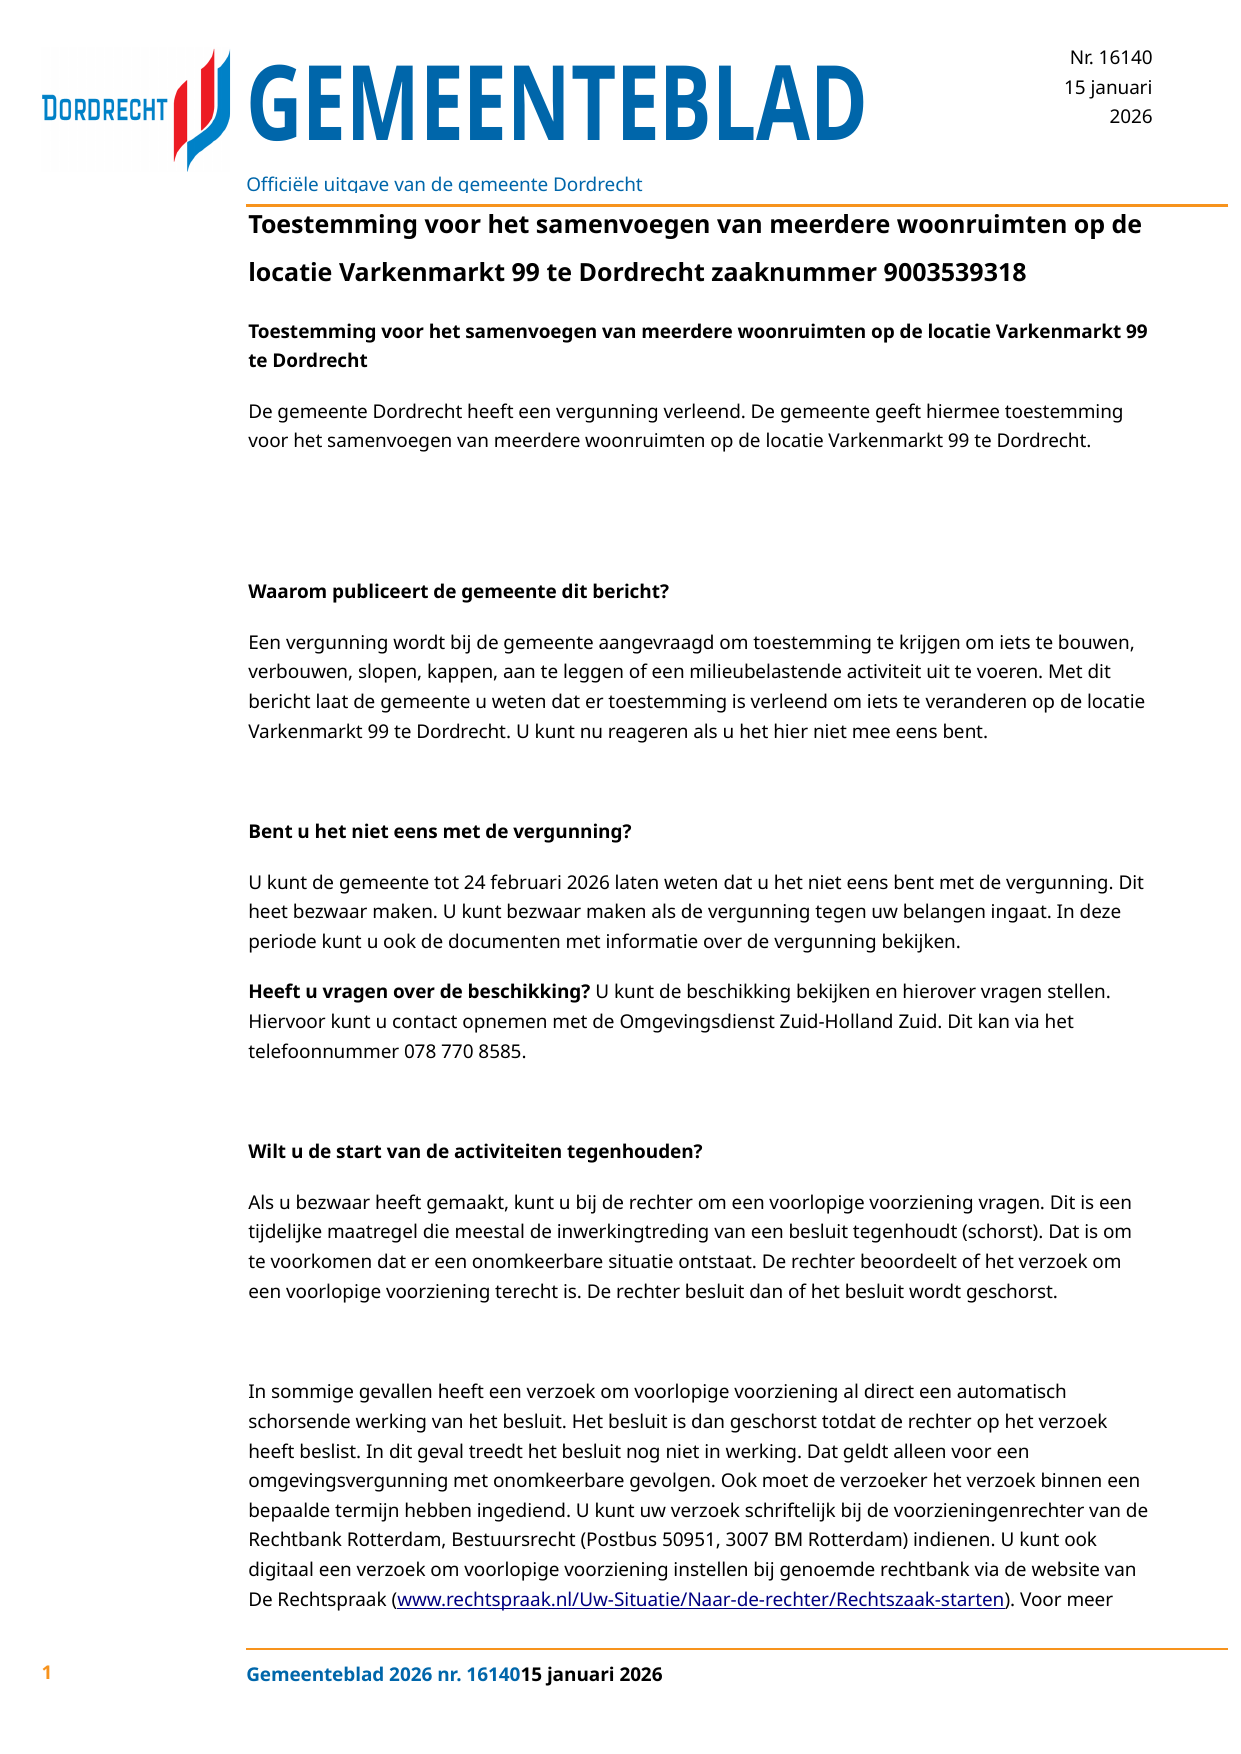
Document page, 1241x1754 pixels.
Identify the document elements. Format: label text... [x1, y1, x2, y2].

text Als u bezwaar heeft gemaakt, kunt u bij de rechter om een voorlopige voorziening vragen. Dit is een tijdelijke maatregel die meestal de inwerkingtreding van een besluit tegenhoudt (schorst). Dat is om te voorkomen dat er een onomkeerbare situatie ontstaat. De rechter beoordeelt of het verzoek om een voorlopige voorziening terecht is. De rechter besluit dan of het besluit wordt geschorst. [248, 1189, 1152, 1304]
text Wilt u de start van de activiteiten tegenhouden? [248, 1139, 1152, 1164]
text De gemeente Dordrecht heeft een vergunning verleend. De gemeente geeft hiermee toestemming voor het samenvoegen van meerdere woonruimten op de locatie Varkenmarkt 99 te Dordrecht. [248, 398, 1152, 453]
text Bent u het niet eens met de vergunning? [248, 819, 1152, 844]
text Toestemming voor het samenvoegen van meerdere woonruimten op de locatie Varkenmarkt 99 te Dordrecht [248, 318, 1152, 373]
text U kunt de gemeente tot 24 februari 2026 laten weten dat u het niet eens bent met de vergunning. Dit heet bezwaar maken. U kunt bezwaar maken als de vergunning tegen uw belangen ingaat. In deze periode kunt u ook de documenten met informatie over de vergunning bekijken. [248, 869, 1152, 954]
text Een vergunning wordt bij de gemeente aangevraagd om toestemming te krijgen om iets te bouwen, verbouwen, slopen, kappen, aan te leggen of een milieubelastende activiteit uit te voeren. Met dit bericht laat de gemeente u weten dat er toestemming is verleend om iets te veranderen op de locatie Varkenmarkt 99 te Dordrecht. U kunt nu reageren als u het hier niet mee eens bent. [248, 629, 1152, 744]
text Heeft u vragen over de beschikking? U kunt de beschikking bekijken en hierover vragen stellen. Hiervoor kunt u contact opnemen met de Omgevingsdienst Zuid-Holland Zuid. Dit kan via het telefoonnummer 078 770 8585. [248, 979, 1152, 1064]
text In sommige gevallen heeft een verzoek om voorlopige voorziening al direct een automatisch schorsende werking van het besluit. Het besluit is dan geschorst totdat de rechter op het verzoek heeft beslist. In dit geval treedt het besluit nog niet in werking. Dat geldt alleen voor een omgevingsvergunning met onomkeerbare gevolgen. Ook moet de verzoeker het verzoek binnen een bepaalde termijn hebben ingediend. U kunt uw verzoek schriftelijk bij de voorzieningenrechter van de Rechtbank Rotterdam, Bestuursrecht (Postbus 50951, 3007 BM Rotterdam) indienen. U kunt ook digitaal een verzoek om voorlopige voorziening instellen bij genoemde rechtbank via de website van De Rechtspraak (www.rechtspraak.nl/Uw-Situatie/Naar-de-rechter/Rechtszaak-starten). Voor meer [248, 1379, 1152, 1612]
text Toestemming voor het samenvoegen van meerdere woonruimten op de locatie Varkenmarkt 99 te Dordrecht zaaknummer 9003539318 [248, 207, 1152, 288]
text Waarom publiceert de gemeente dit bericht? [248, 579, 1152, 604]
picture [41, 47, 231, 172]
